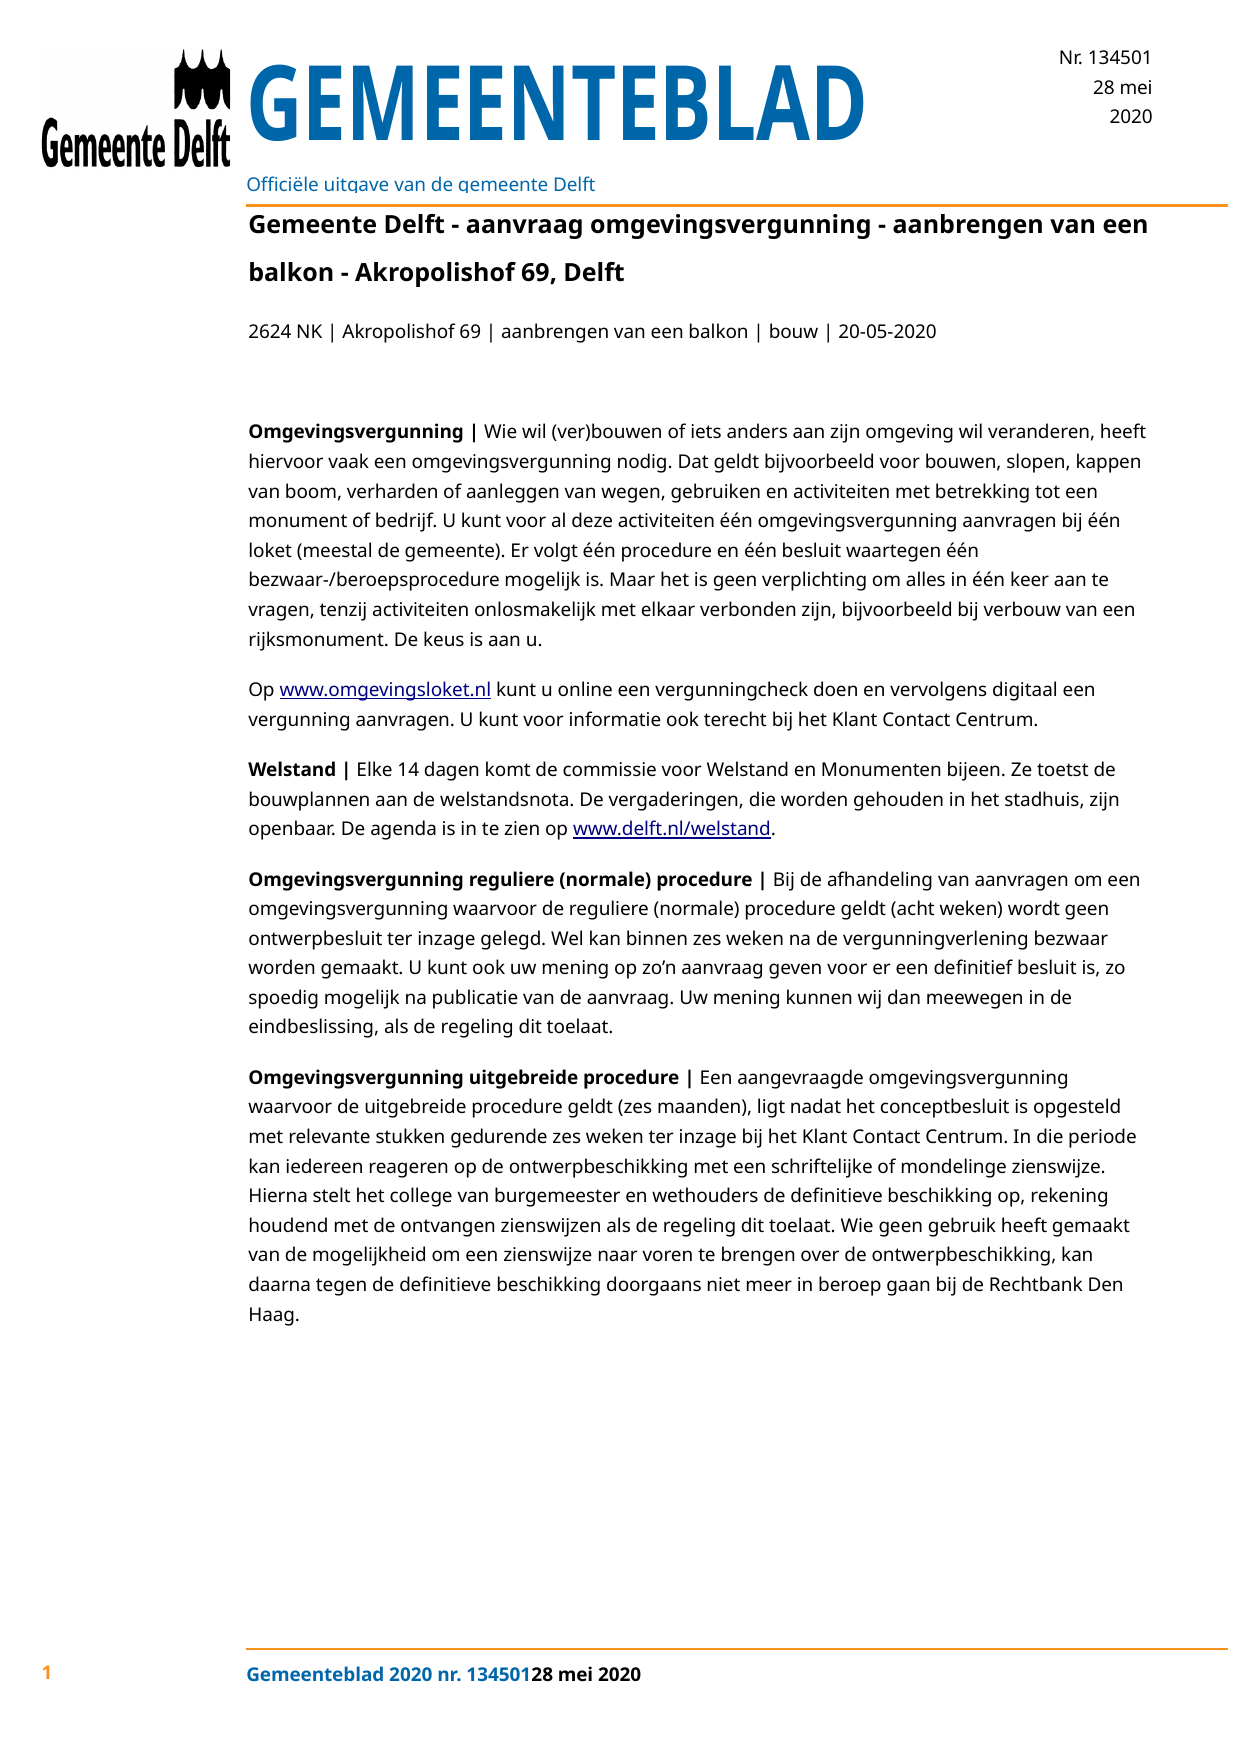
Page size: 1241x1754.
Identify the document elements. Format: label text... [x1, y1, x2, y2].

text Welstand | Elke 14 dagen komt de commissie voor Welstand en Monumenten bijeen. Ze toetst de bouwplannen aan de welstandsnota. De vergaderingen, die worden gehouden in het stadhuis, zijn openbaar. De agenda is in te zien op www.delft.nl/welstand. [248, 756, 1152, 841]
text Omgevingsvergunning reguliere (normale) procedure | Bij de afhandeling van aanvragen om een omgevingsvergunning waarvoor de reguliere (normale) procedure geldt (acht weken) wordt geen ontwerpbesluit ter inzage gelegd. Wel kan binnen zes weken na de vergunningverlening bezwaar worden gemaakt. U kunt ook uw mening op zo’n aanvraag geven voor er een definitief besluit is, zo spoedig mogelijk na publicatie van de aanvraag. Uw mening kunnen wij dan meewegen in de eindbeslissing, als de regeling dit toelaat. [248, 866, 1152, 1039]
text Omgevingsvergunning uitgebreide procedure | Een aangevraagde omgevingsvergunning waarvoor de uitgebreide procedure geldt (zes maanden), ligt nadat het conceptbesluit is opgesteld met relevante stukken gedurende zes weken ter inzage bij het Klant Contact Centrum. In die periode kan iedereen reageren op de ontwerpbeschikking met een schriftelijke of mondelinge zienswijze. Hierna stelt het college van burgemeester en wethouders de definitieve beschikking op, rekening houdend met de ontvangen zienswijzen als de regeling dit toelaat. Wie geen gebruik heeft gemaakt van de mogelijkheid om een zienswijze naar voren te brengen over de ontwerpbeschikking, kan daarna tegen de definitieve beschikking doorgaans niet meer in beroep gaan bij de Rechtbank Den Haag. [248, 1064, 1152, 1327]
text Gemeente Delft - aanvraag omgevingsvergunning - aanbrengen van een balkon - Akropolishof 69, Delft [248, 207, 1152, 288]
text Omgevingsvergunning | Wie wil (ver)bouwen of iets anders aan zijn omgeving wil veranderen, heeft hiervoor vaak een omgevingsvergunning nodig. Dat geldt bijvoorbeeld voor bouwen, slopen, kappen van boom, verharden of aanleggen van wegen, gebruiken en activiteiten met betrekking tot een monument of bedrijf. U kunt voor al deze activiteiten één omgevingsvergunning aanvragen bij één loket (meestal de gemeente). Er volgt één procedure en één besluit waartegen één bezwaar-/beroepsprocedure mogelijk is. Maar het is geen verplichting om alles in één keer aan te vragen, tenzij activiteiten onlosmakelijk met elkaar verbonden zijn, bijvoorbeeld bij verbouw van een rijksmonument. De keus is aan u. [248, 419, 1152, 652]
picture [41, 47, 231, 172]
text 2624 NK | Akropolishof 69 | aanbrengen van een balkon | bouw | 20-05-2020 [248, 318, 1152, 344]
text Op www.omgevingsloket.nl kunt u online een vergunningcheck doen en vervolgens digitaal een vergunning aanvragen. U kunt voor informatie ook terecht bij het Klant Contact Centrum. [248, 676, 1152, 732]
